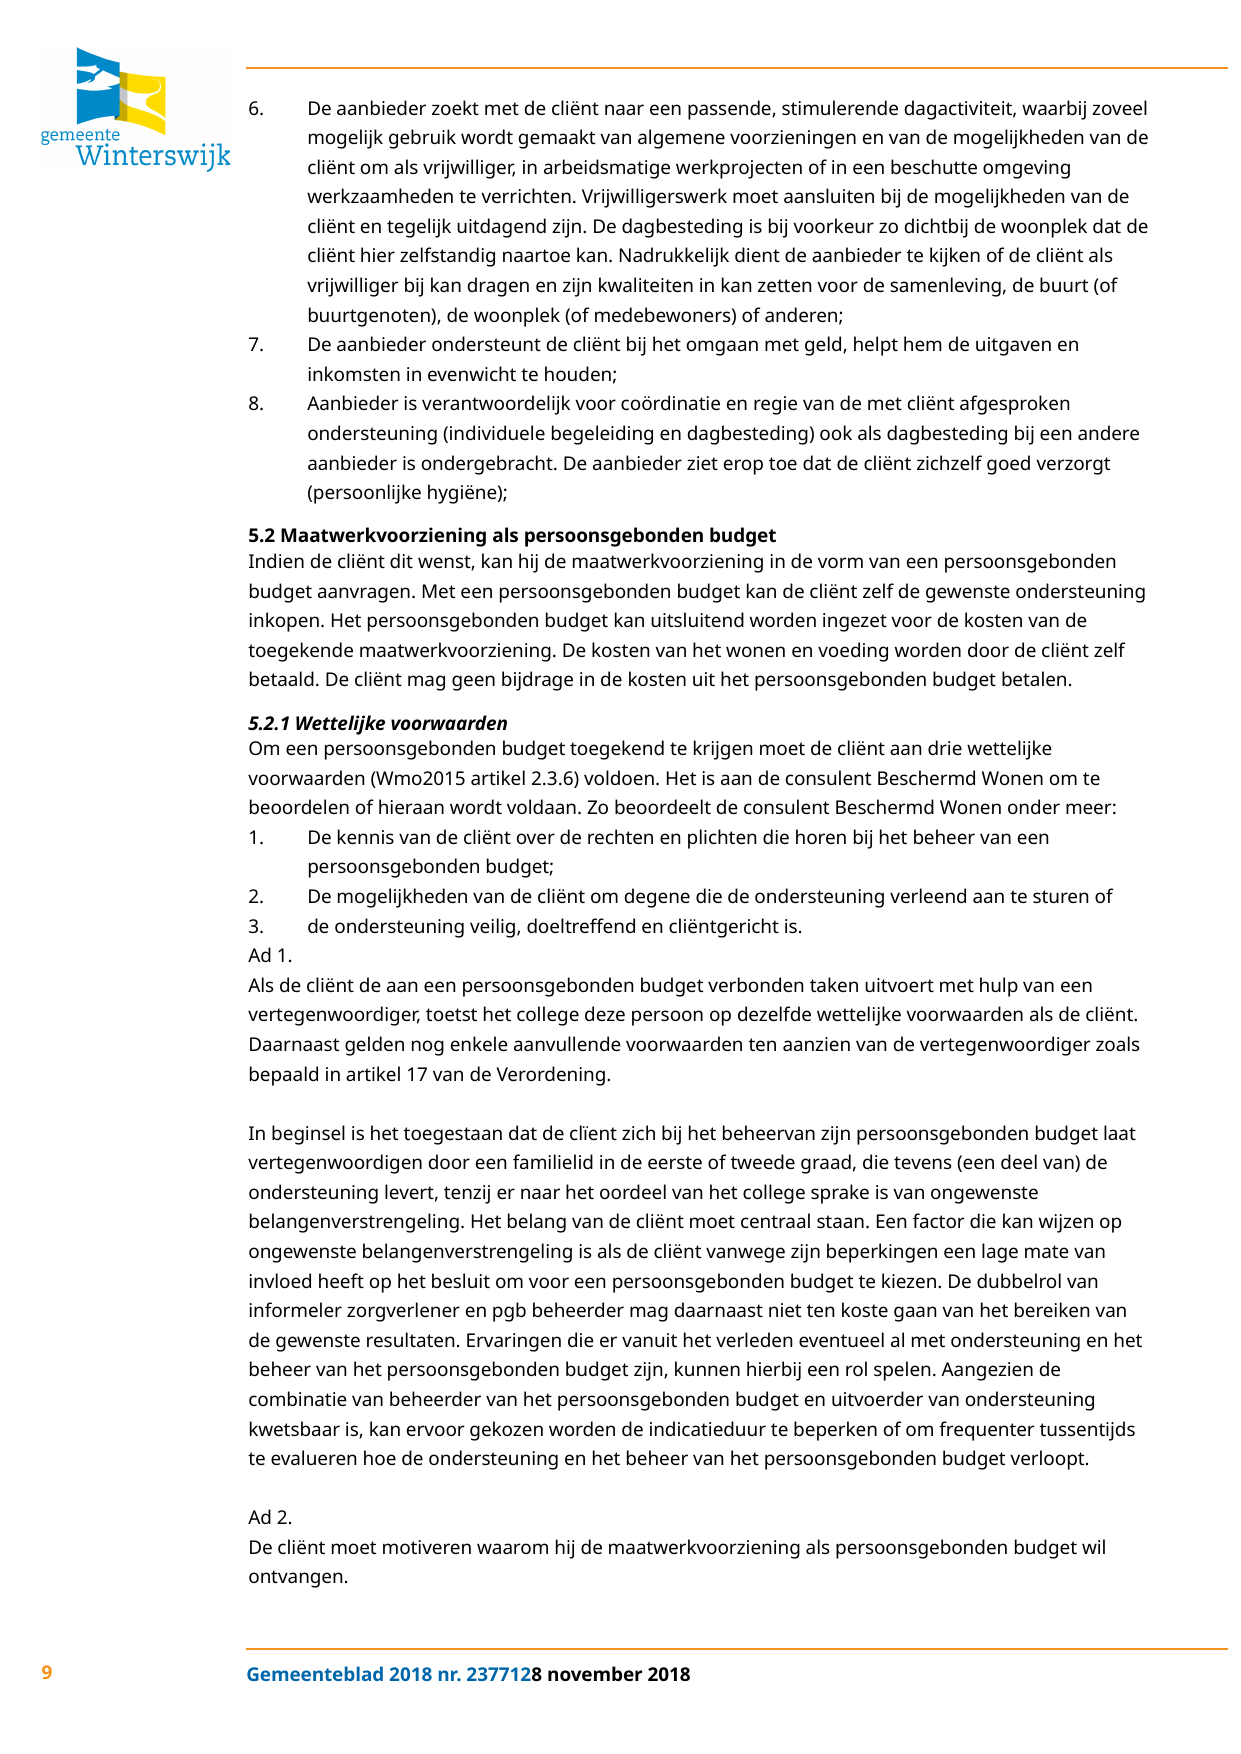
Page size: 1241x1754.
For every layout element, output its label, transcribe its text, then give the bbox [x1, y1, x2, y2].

list De mogelijkheden van de cliënt om degene die de ondersteuning verleend aan te sturen of [248, 883, 1152, 909]
text Om een persoonsgebonden budget toegekend te krijgen moet de cliënt aan drie wettelijke voorwaarden (Wmo2015 artikel 2.3.6) voldoen. Het is aan de consulent Beschermd Wonen om te beoordelen of hieraan wordt voldaan. Zo beoordeelt de consulent Beschermd Wonen onder meer: [248, 735, 1152, 820]
text Ad 2. [248, 1504, 1152, 1530]
list De kennis van de cliënt over de rechten en plichten die horen bij het beheer van een persoonsgebonden budget; [248, 824, 1152, 879]
text De cliënt moet motiveren waarom hij de maatwerkvoorziening als persoonsgebonden budget wil ontvangen. [248, 1534, 1152, 1589]
list Aanbieder is verantwoordelijk voor coördinatie en regie van de met cliënt afgesproken ondersteuning (individuele begeleiding en dagbesteding) ook als dagbesteding bij een andere aanbieder is ondergebracht. De aanbieder ziet erop toe dat de cliënt zichzelf goed verzorgt (persoonlijke hygiëne); [248, 391, 1152, 505]
list de ondersteuning veilig, doeltreffend en cliëntgericht is. [248, 913, 1152, 939]
text 5.2 Maatwerkvoorziening als persoonsgebonden budget [248, 522, 1152, 548]
list De aanbieder ondersteunt de cliënt bij het omgaan met geld, helpt hem de uitgaven en inkomsten in evenwicht te houden; [248, 331, 1152, 387]
picture [41, 47, 231, 172]
text 5.2.1 Wettelijke voorwaarden [248, 710, 1152, 735]
text Als de cliënt de aan een persoonsgebonden budget verbonden taken uitvoert met hulp van een vertegenwoordiger, toetst het college deze persoon op dezelfde wettelijke voorwaarden als de cliënt. Daarnaast gelden nog enkele aanvullende voorwaarden ten aanzien van de vertegenwoordiger zoals bepaald in artikel 17 van de Verordening. [248, 972, 1152, 1087]
text Indien de cliënt dit wenst, kan hij de maatwerkvoorziening in de vorm van een persoonsgebonden budget aanvragen. Met een persoonsgebonden budget kan de cliënt zelf de gewenste ondersteuning inkopen. Het persoonsgebonden budget kan uitsluitend worden ingezet voor de kosten van de toegekende maatwerkvoorziening. De kosten van het wonen en voeding worden door de cliënt zelf betaald. De cliënt mag geen bijdrage in de kosten uit het persoonsgebonden budget betalen. [248, 548, 1152, 692]
text Ad 1. [248, 942, 1152, 968]
text In beginsel is het toegestaan dat de clïent zich bij het beheervan zijn persoonsgebonden budget laat vertegenwoordigen door een familielid in de eerste of tweede graad, die tevens (een deel van) de ondersteuning levert, tenzij er naar het oordeel van het college sprake is van ongewenste belangenverstrengeling. Het belang van de cliënt moet centraal staan. Een factor die kan wijzen op ongewenste belangenverstrengeling is als de cliënt vanwege zijn beperkingen een lage mate van invloed heeft op het besluit om voor een persoonsgebonden budget te kiezen. De dubbelrol van informeler zorgverlener en pgb beheerder mag daarnaast niet ten koste gaan van het bereiken van de gewenste resultaten. Ervaringen die er vanuit het verleden eventueel al met ondersteuning en het beheer van het persoonsgebonden budget zijn, kunnen hierbij een rol spelen. Aangezien de combinatie van beheerder van het persoonsgebonden budget en uitvoerder van ondersteuning kwetsbaar is, kan ervoor gekozen worden de indicatieduur te beperken of om frequenter tussentijds te evalueren hoe de ondersteuning en het beheer van het persoonsgebonden budget verloopt. [248, 1120, 1152, 1471]
list De aanbieder zoekt met de cliënt naar een passende, stimulerende dagactiviteit, waarbij zoveel mogelijk gebruik wordt gemaakt van algemene voorzieningen en van de mogelijkheden van de cliënt om als vrijwilliger, in arbeidsmatige werkprojecten of in een beschutte omgeving werkzaamheden te verrichten. Vrijwilligerswerk moet aansluiten bij de mogelijkheden van de cliënt en tegelijk uitdagend zijn. De dagbesteding is bij voorkeur zo dichtbij de woonplek dat de cliënt hier zelfstandig naartoe kan. Nadrukkelijk dient de aanbieder te kijken of de cliënt als vrijwilliger bij kan dragen en zijn kwaliteiten in kan zetten voor de samenleving, de buurt (of buurtgenoten), de woonplek (of medebewoners) of anderen; [248, 95, 1152, 328]
picture [225, 153, 231, 162]
